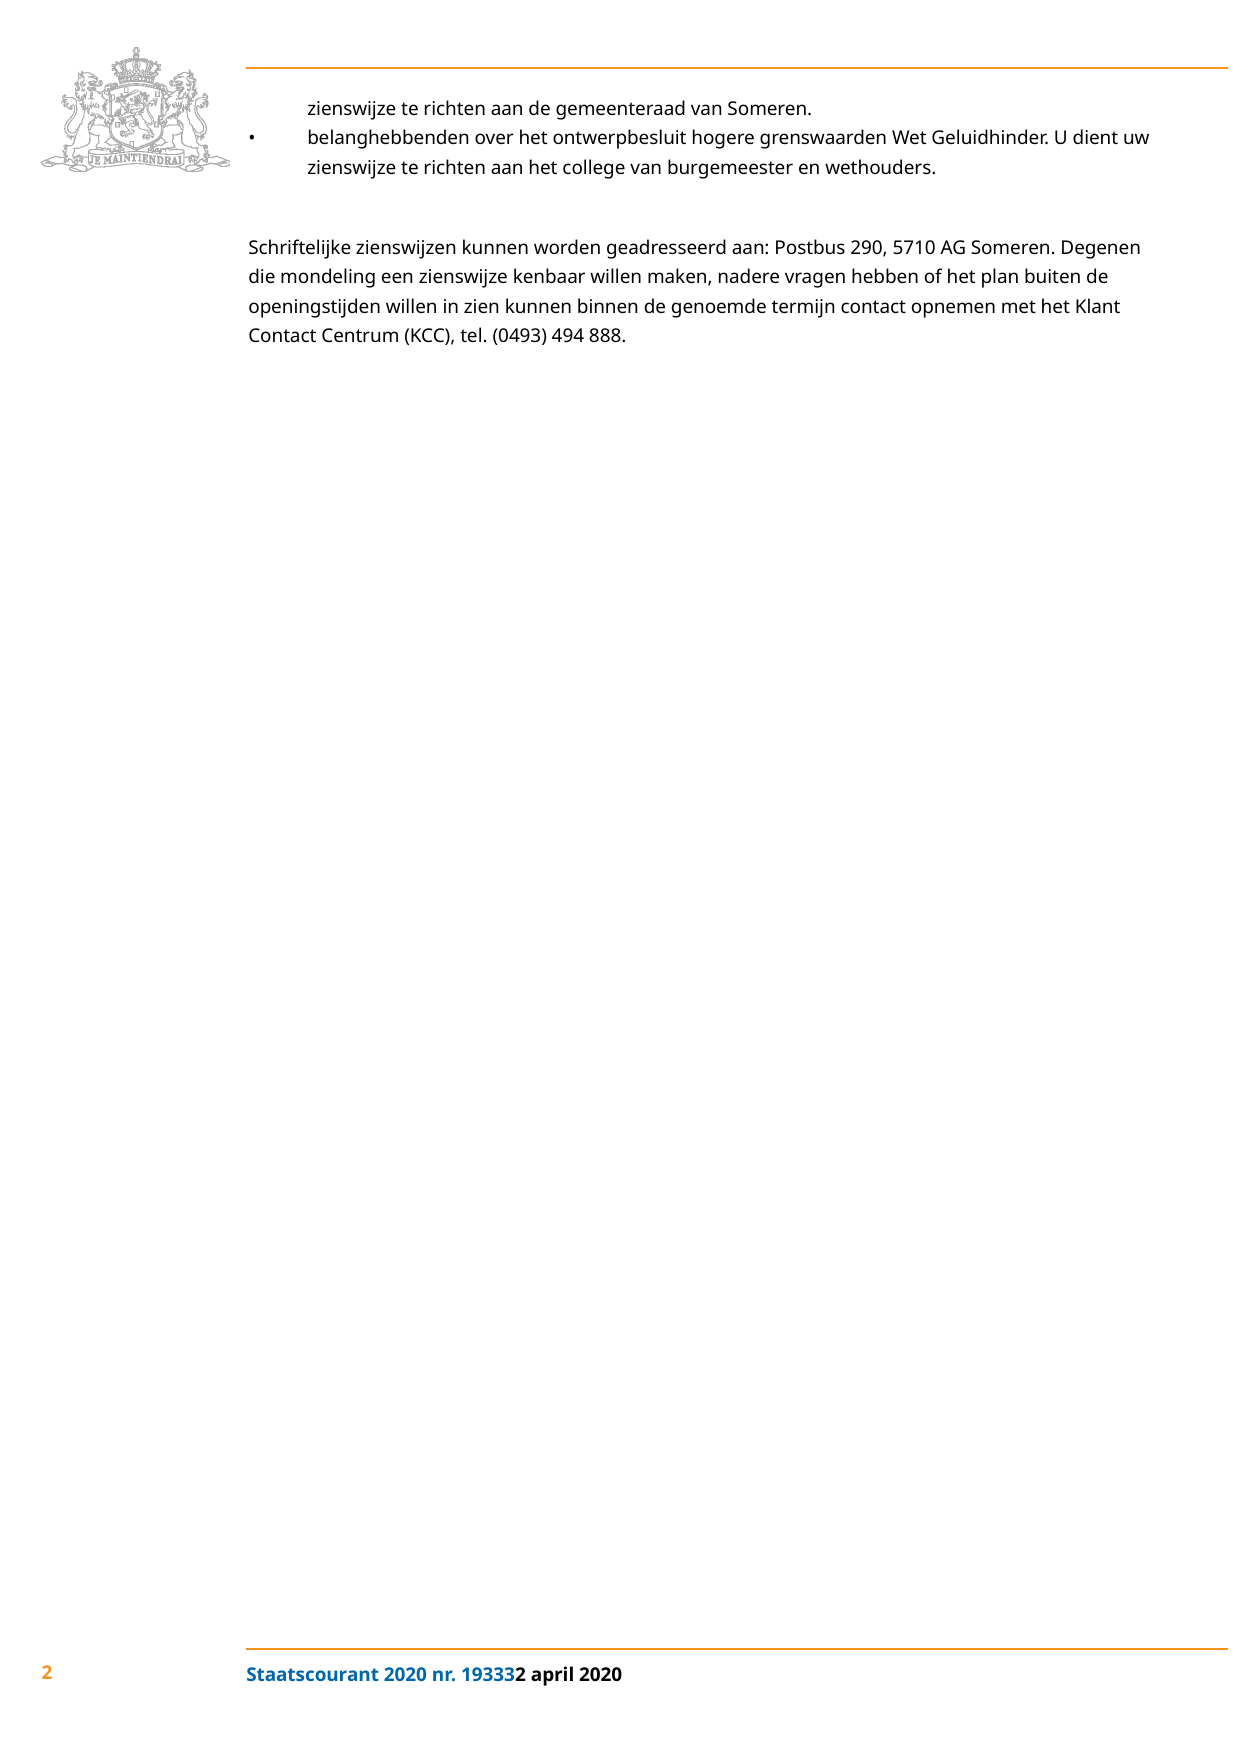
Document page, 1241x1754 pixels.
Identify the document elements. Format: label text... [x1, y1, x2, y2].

list belanghebbenden over het ontwerpbesluit hogere grenswaarden Wet Geluidhinder. U dient uw zienswijze te richten aan het college van burgemeester en wethouders. [248, 124, 1152, 180]
picture [41, 47, 231, 172]
text Schriftelijke zienswijzen kunnen worden geadresseerd aan: Postbus 290, 5710 AG Someren. Degenen die mondeling een zienswijze kenbaar willen maken, nadere vragen hebben of het plan buiten de openingstijden willen in zien kunnen binnen de genoemde termijn contact opnemen met het Klant Contact Centrum (KCC), tel. (0493) 494 888. [248, 234, 1152, 348]
list zienswijze te richten aan de gemeenteraad van Someren. [248, 95, 1152, 121]
